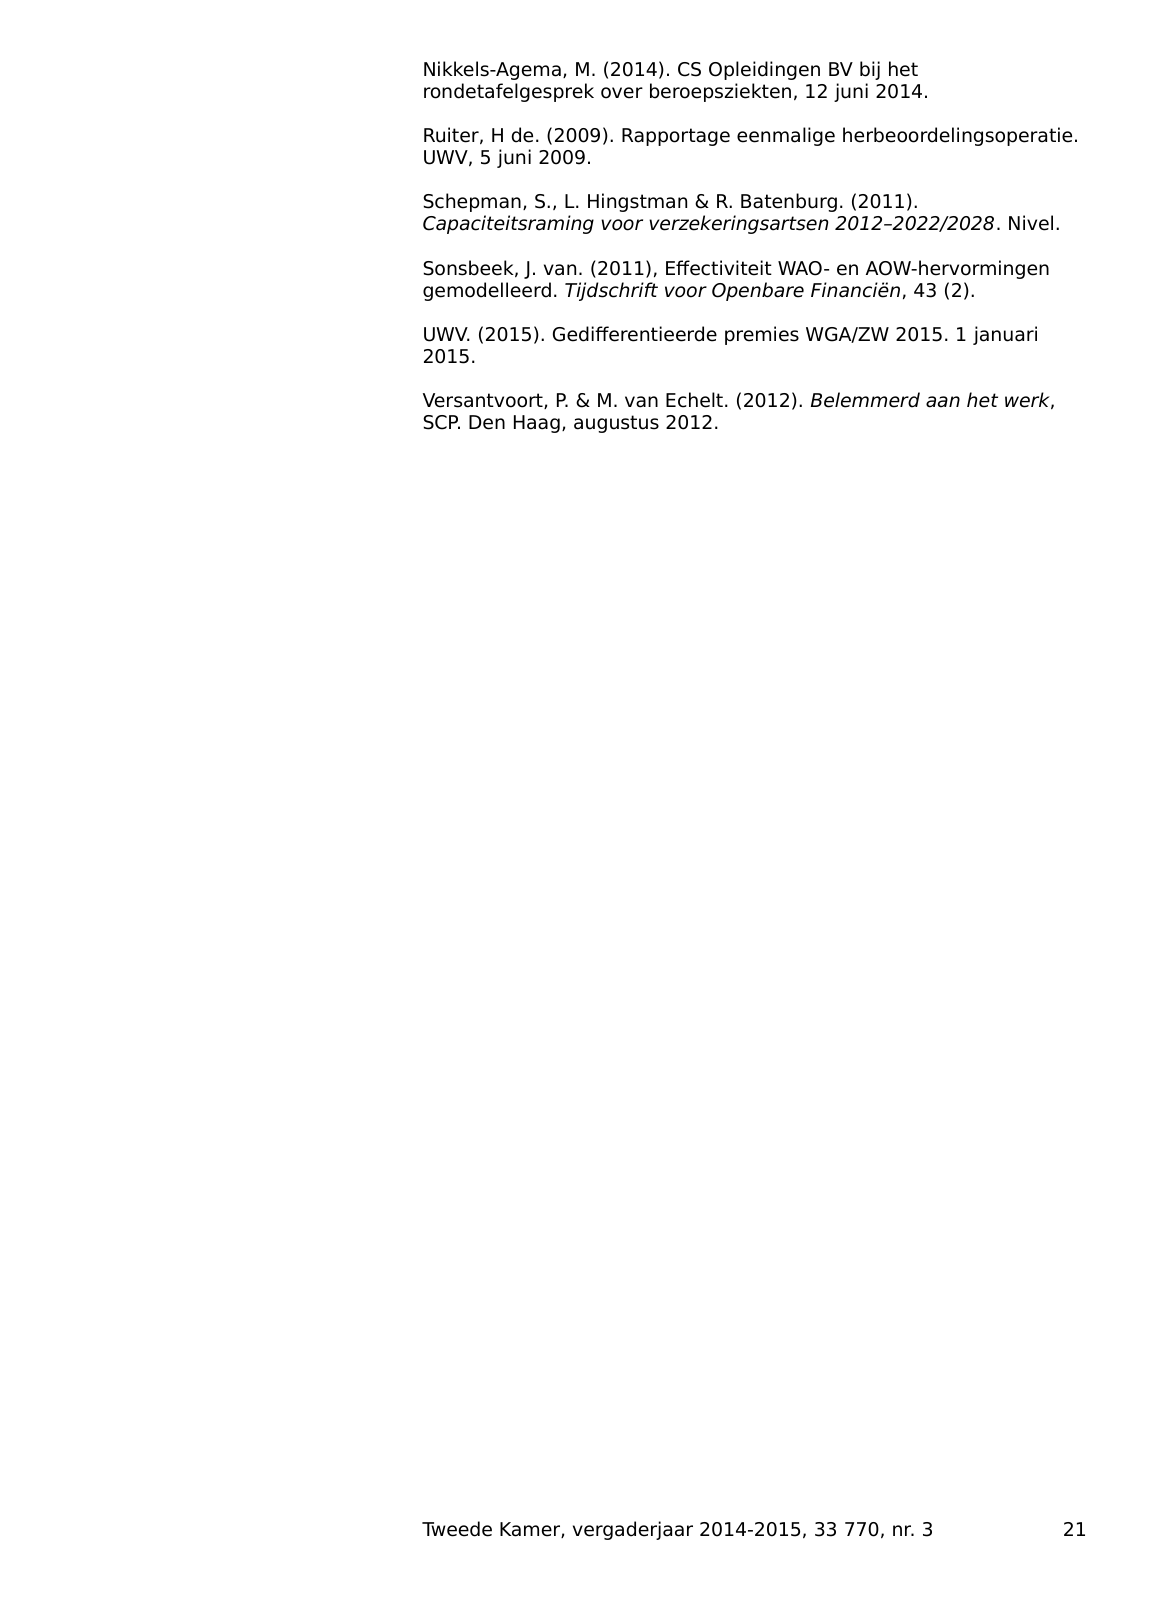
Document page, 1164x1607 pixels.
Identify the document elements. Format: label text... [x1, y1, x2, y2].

text Nikkels-Agema, M. (2014). CS Opleidingen BV bij het rondetafelgesprek over beroepsziekten, 12 juni 2014. [422, 59, 1087, 103]
text Versantvoort, P. & M. van Echelt. (2012). Belemmerd aan het werk, SCP. Den Haag, augustus 2012. [422, 390, 1087, 434]
text Schepman, S., L. Hingstman & R. Batenburg. (2011). Capaciteitsraming voor verzekeringsartsen 2012–2022/2028. Nivel. [422, 191, 1087, 235]
text UWV. (2015). Gedifferentieerde premies WGA/ZW 2015. 1 januari 2015. [422, 324, 1087, 368]
text Sonsbeek, J. van. (2011), Effectiviteit WAO- en AOW-hervormingen gemodelleerd. Tijdschrift voor Openbare Financiën, 43 (2). [422, 257, 1087, 301]
text Ruiter, H de. (2009). Rapportage eenmalige herbeoordelingsoperatie. UWV, 5 juni 2009. [422, 125, 1087, 169]
